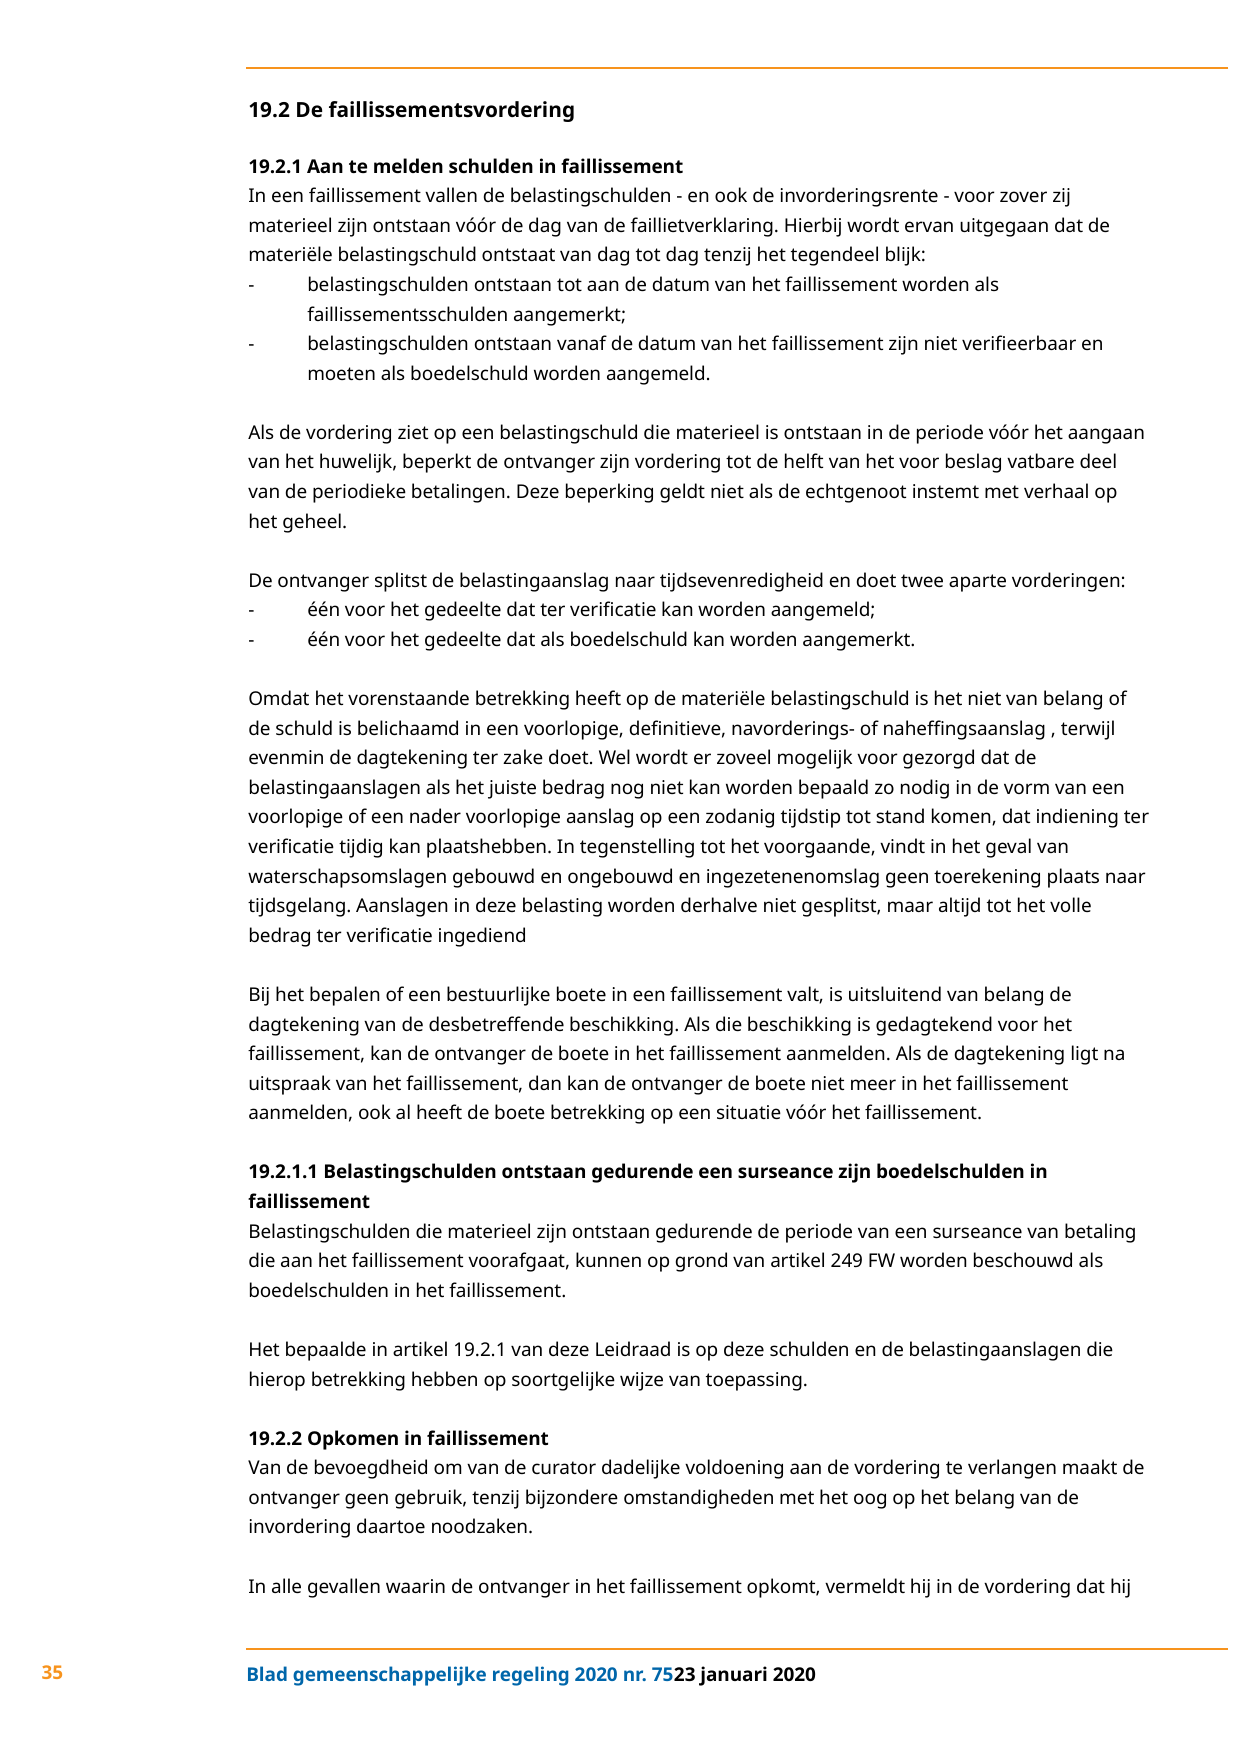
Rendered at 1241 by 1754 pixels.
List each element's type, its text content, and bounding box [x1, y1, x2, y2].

text Als de vordering ziet op een belastingschuld die materieel is ontstaan in de periode vóór het aangaan van het huwelijk, beperkt de ontvanger zijn vordering tot de helft van het voor beslag vatbare deel van de periodieke betalingen. Deze beperking geldt niet als de echtgenoot instemt met verhaal op het geheel. [248, 419, 1152, 533]
list belastingschulden ontstaan tot aan de datum van het faillissement worden als faillissementsschulden aangemerkt; [248, 271, 1152, 326]
picture [41, 47, 231, 172]
list één voor het gedeelte dat ter verificatie kan worden aangemeld; [248, 597, 1152, 622]
text Belastingschulden die materieel zijn ontstaan gedurende de periode van een surseance van betaling die aan het faillissement voorafgaat, kunnen op grond van artikel 249 FW worden beschouwd als boedelschulden in het faillissement. [248, 1218, 1152, 1303]
list één voor het gedeelte dat als boedelschuld kan worden aangemerkt. [248, 626, 1152, 652]
text 19.2.1 Aan te melden schulden in faillissement [248, 153, 1152, 178]
text In een faillissement vallen de belastingschulden - en ook de invorderingsrente - voor zover zij materieel zijn ontstaan vóór de dag van de faillietverklaring. Hierbij wordt ervan uitgegaan dat de materiële belastingschuld ontstaat van dag tot dag tenzij het tegendeel blijk: [248, 182, 1152, 267]
text 19.2.1.1 Belastingschulden ontstaan gedurende een surseance zijn boedelschulden in faillissement [248, 1159, 1152, 1214]
text Het bepaalde in artikel 19.2.1 van deze Leidraad is op deze schulden en de belastingaanslagen die hierop betrekking hebben op soortgelijke wijze van toepassing. [248, 1336, 1152, 1391]
text In alle gevallen waarin de ontvanger in het faillissement opkomt, vermeldt hij in de vordering dat hij [248, 1573, 1152, 1598]
text De ontvanger splitst de belastingaanslag naar tijdsevenredigheid en doet twee aparte vorderingen: [248, 567, 1152, 593]
text Bij het bepalen of een bestuurlijke boete in een faillissement valt, is uitsluitend van belang de dagtekening van de desbetreffende beschikking. Als die beschikking is gedagtekend voor het faillissement, kan de ontvanger de boete in het faillissement aanmelden. Als de dagtekening ligt na uitspraak van het faillissement, dan kan de ontvanger de boete niet meer in het faillissement aanmelden, ook al heeft de boete betrekking op een situatie vóór het faillissement. [248, 981, 1152, 1125]
text Omdat het vorenstaande betrekking heeft op de materiële belastingschuld is het niet van belang of de schuld is belichaamd in een voorlopige, definitieve, navorderings- of naheffingsaanslag , terwijl evenmin de dagtekening ter zake doet. Wel wordt er zoveel mogelijk voor gezorgd dat de belastingaanslagen als het juiste bedrag nog niet kan worden bepaald zo nodig in de vorm van een voorlopige of een nader voorlopige aanslag op een zodanig tijdstip tot stand komen, dat indiening ter verificatie tijdig kan plaatshebben. In tegenstelling tot het voorgaande, vindt in het geval van waterschapsomslagen gebouwd en ongebouwd en ingezetenenomslag geen toerekening plaats naar tijdsgelang. Aanslagen in deze belasting worden derhalve niet gesplitst, maar altijd tot het volle bedrag ter verificatie ingediend [248, 685, 1152, 948]
text Van de bevoegdheid om van de curator dadelijke voldoening aan de vordering te verlangen maakt de ontvanger geen gebruik, tenzij bijzondere omstandigheden met het oog op het belang van de invordering daartoe noodzaken. [248, 1454, 1152, 1539]
text 19.2.2 Opkomen in faillissement [248, 1425, 1152, 1451]
list belastingschulden ontstaan vanaf de datum van het faillissement zijn niet verifieerbaar en moeten als boedelschuld worden aangemeld. [248, 330, 1152, 386]
text 19.2 De faillissementsvordering [248, 95, 1152, 123]
